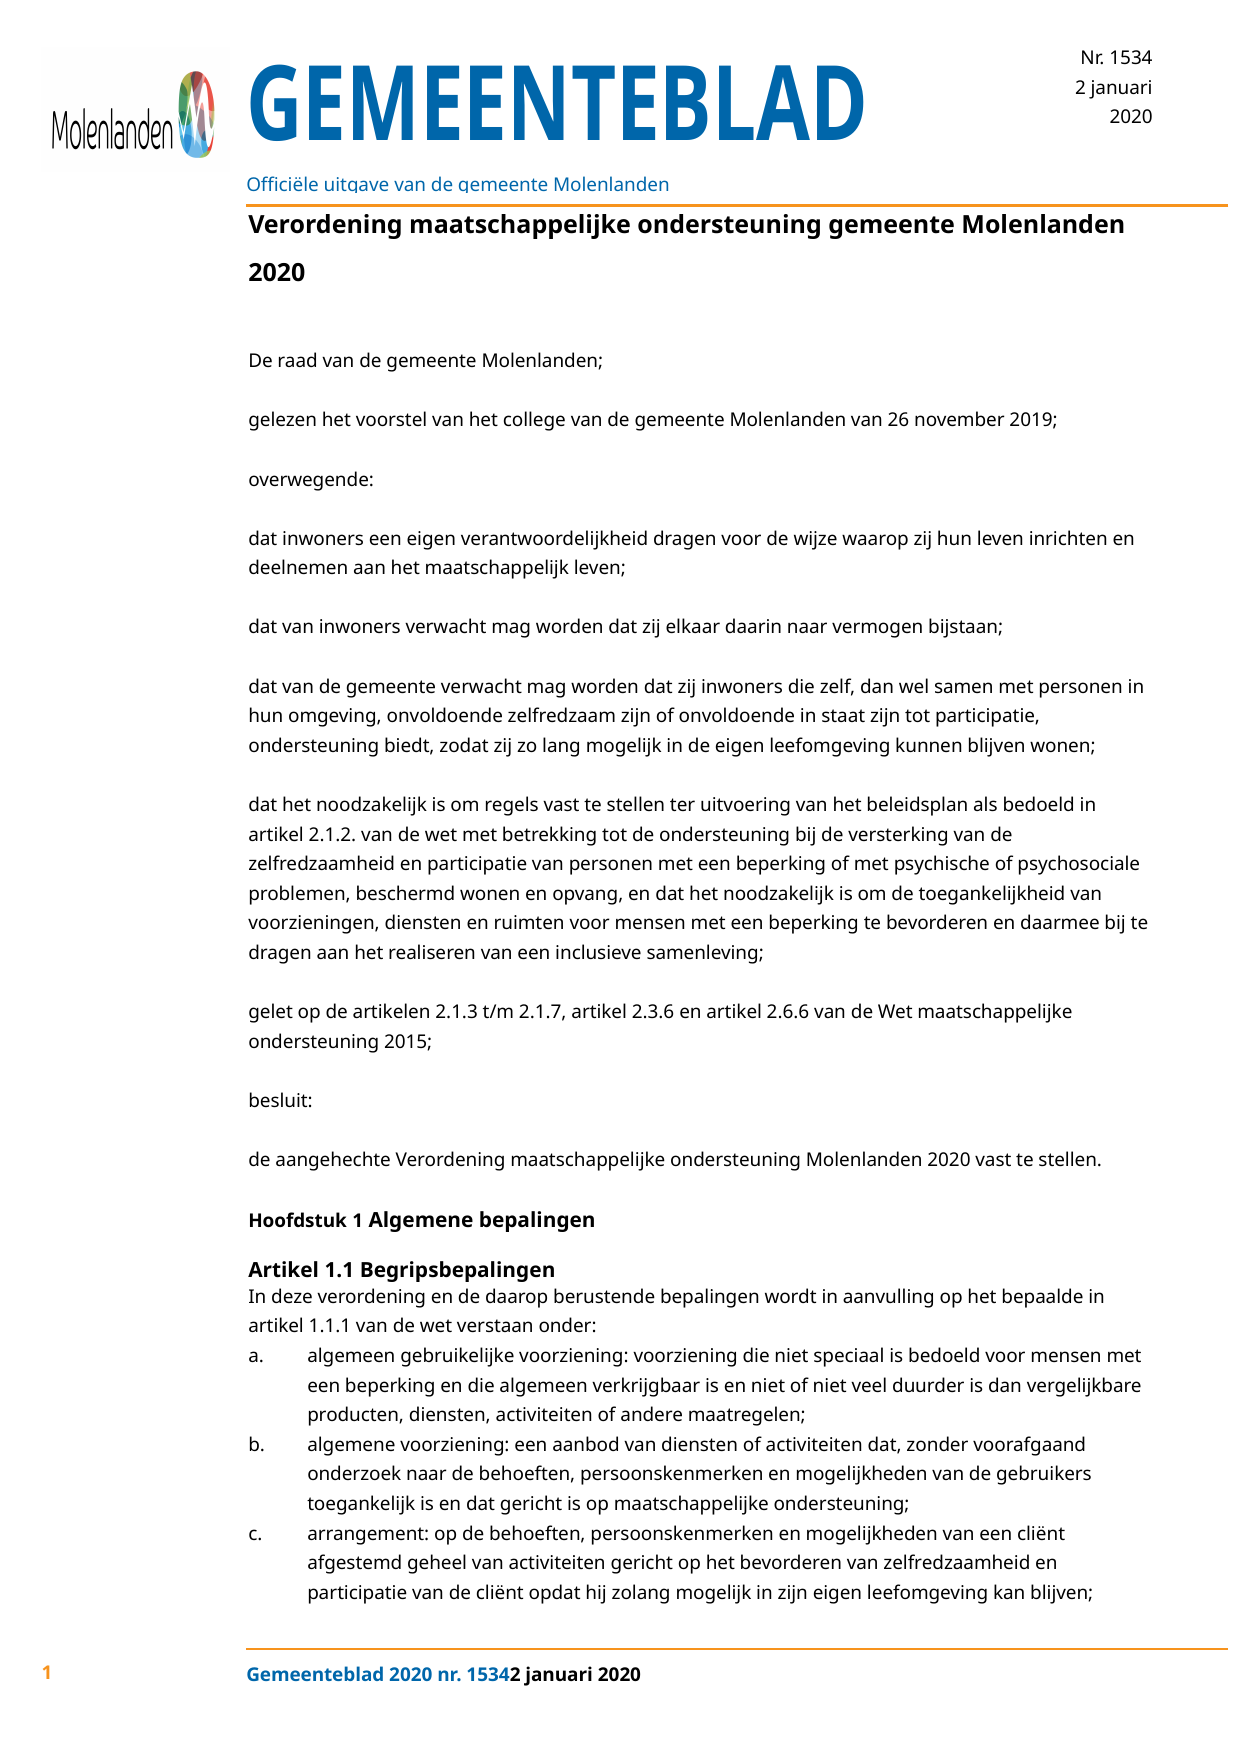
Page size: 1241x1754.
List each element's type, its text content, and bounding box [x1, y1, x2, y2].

list arrangement: op de behoeften, persoonskenmerken en mogelijkheden van een cliënt afgestemd geheel van activiteiten gericht op het bevorderen van zelfredzaamheid en participatie van de cliënt opdat hij zolang mogelijk in zijn eigen leefomgeving kan blijven; [248, 1520, 1152, 1605]
text gelezen het voorstel van het college van de gemeente Molenlanden van 26 november 2019; [248, 407, 1152, 432]
text Artikel 1.1 Begripsbepalingen [248, 1255, 1152, 1283]
text Verordening maatschappelijke ondersteuning gemeente Molenlanden 2020 [248, 207, 1152, 288]
text dat van de gemeente verwacht mag worden dat zij inwoners die zelf, dan wel samen met personen in hun omgeving, onvoldoende zelfredzaam zijn of onvoldoende in staat zijn tot participatie, ondersteuning biedt, zodat zij zo lang mogelijk in de eigen leefomgeving kunnen blijven wonen; [248, 673, 1152, 758]
list algemene voorziening: een aanbod van diensten of activiteiten dat, zonder voorafgaand onderzoek naar de behoeften, persoonskenmerken en mogelijkheden van de gebruikers toegankelijk is en dat gericht is op maatschappelijke ondersteuning; [248, 1431, 1152, 1516]
text Hoofdstuk 1 Algemene bepalingen [248, 1205, 1152, 1234]
text dat inwoners een eigen verantwoordelijkheid dragen voor de wijze waarop zij hun leven inrichten en deelnemen aan het maatschappelijk leven; [248, 525, 1152, 580]
text dat van inwoners verwacht mag worden dat zij elkaar daarin naar vermogen bijstaan; [248, 614, 1152, 639]
list algemeen gebruikelijke voorziening: voorziening die niet speciaal is bedoeld voor mensen met een beperking en die algemeen verkrijgbaar is en niet of niet veel duurder is dan vergelijkbare producten, diensten, activiteiten of andere maatregelen; [248, 1342, 1152, 1427]
text de aangehechte Verordening maatschappelijke ondersteuning Molenlanden 2020 vast te stellen. [248, 1146, 1152, 1172]
text besluit: [248, 1087, 1152, 1113]
text gelet op de artikelen 2.1.3 t/m 2.1.7, artikel 2.3.6 en artikel 2.6.6 van de Wet maatschappelijke ondersteuning 2015; [248, 998, 1152, 1054]
picture [41, 47, 231, 172]
text overwegende: [248, 466, 1152, 492]
text De raad van de gemeente Molenlanden; [248, 347, 1152, 373]
text dat het noodzakelijk is om regels vast te stellen ter uitvoering van het beleidsplan als bedoeld in artikel 2.1.2. van de wet met betrekking tot de ondersteuning bij de versterking van de zelfredzaamheid en participatie van personen met een beperking of met psychische of psychosociale problemen, beschermd wonen en opvang, en dat het noodzakelijk is om de toegankelijkheid van voorzieningen, diensten en ruimten voor mensen met een beperking te bevorderen en daarmee bij te dragen aan het realiseren van een inclusieve samenleving; [248, 791, 1152, 965]
text In deze verordening en de daarop berustende bepalingen wordt in aanvulling op het bepaalde in artikel 1.1.1 van de wet verstaan onder: [248, 1283, 1152, 1338]
